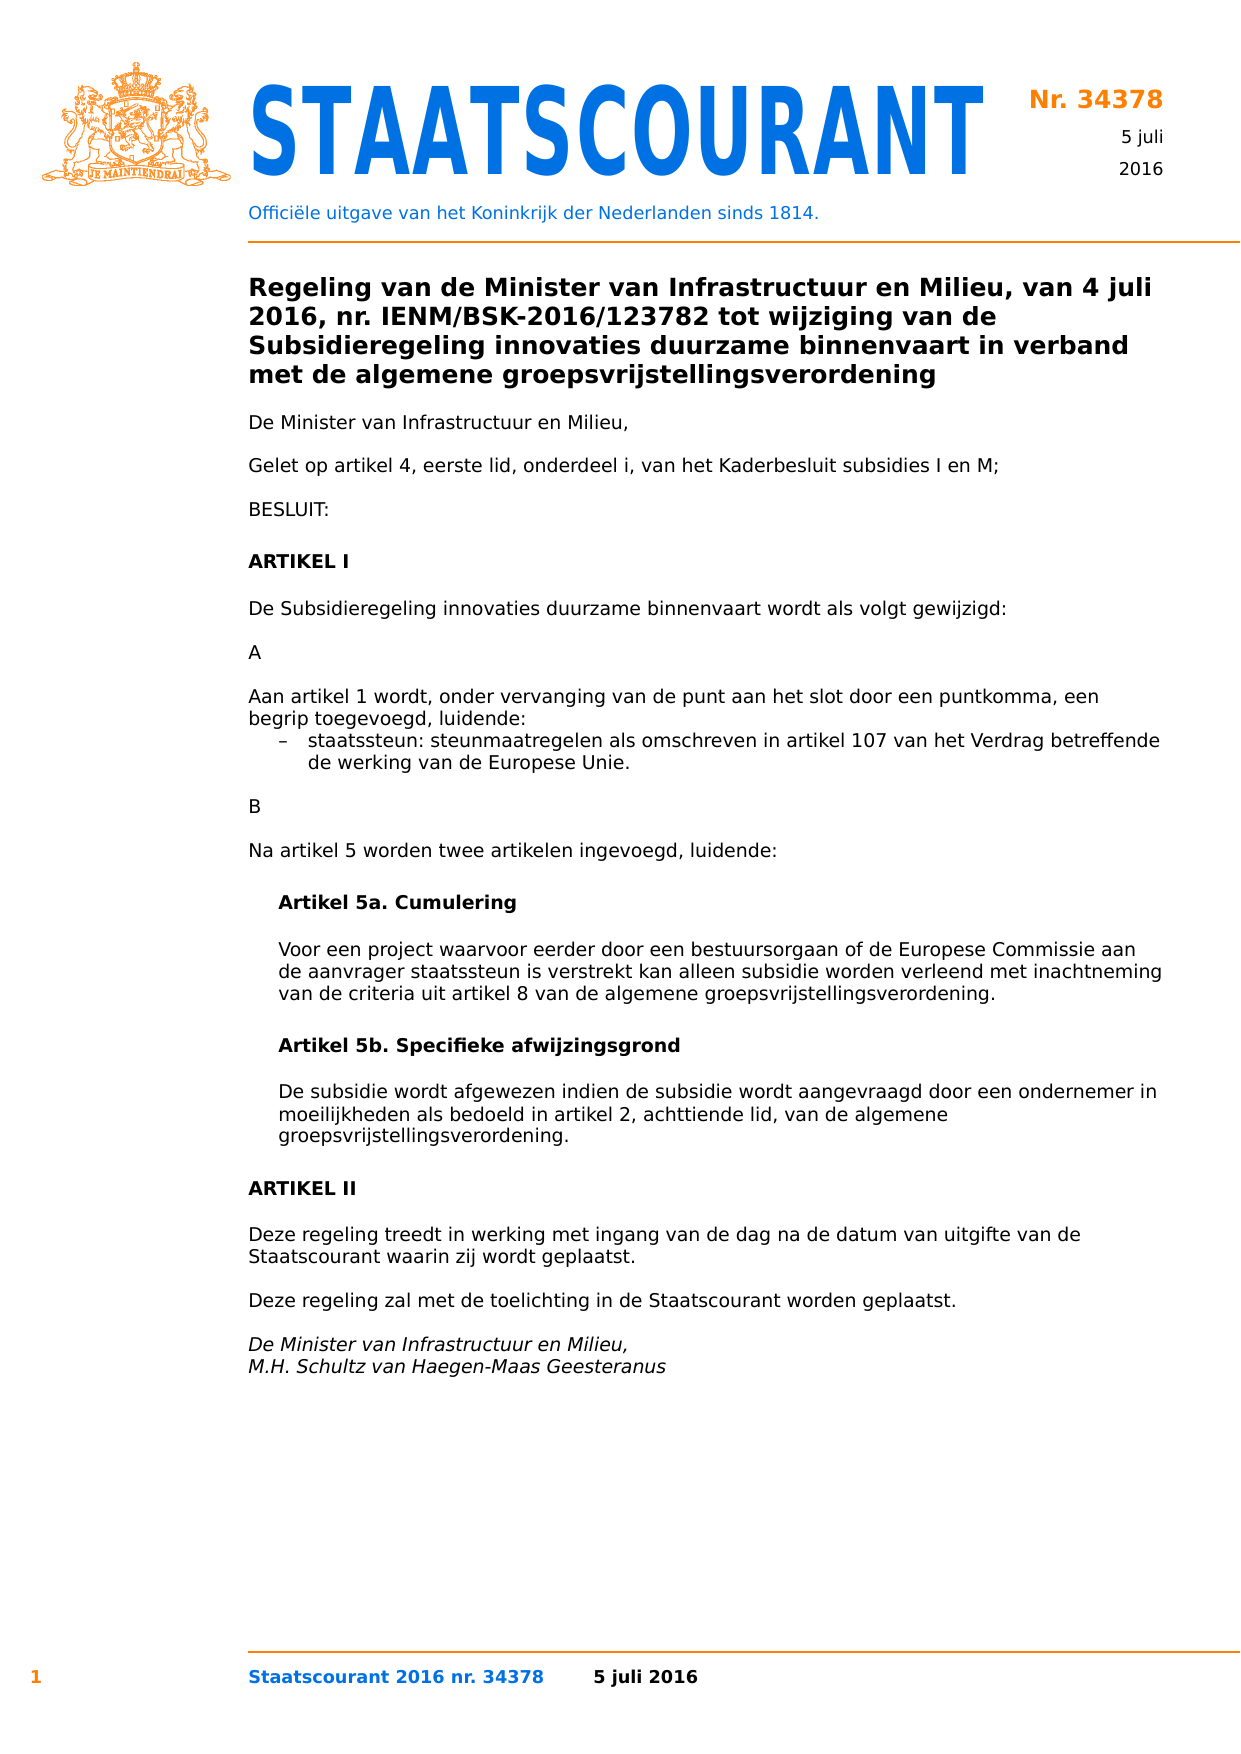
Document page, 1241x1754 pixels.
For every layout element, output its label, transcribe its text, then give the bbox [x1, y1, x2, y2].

subtitle Artikel 5b. Specifieke afwijzingsgrond [278, 1034, 1163, 1056]
subtitle Artikel 5a. Cumulering [278, 892, 1163, 913]
table_cell 2016 [998, 153, 1240, 203]
table_cell Officiële uitgave van het Koninkrijk der Nederlanden sinds 1814. [248, 203, 1240, 241]
table_header Nr. 34378 [998, 62, 1240, 121]
text B [248, 796, 1163, 818]
subtitle Regeling van de Minister van Infrastructuur en Milieu, van 4 juli 2016, nr. IENM/BSK-2016/123782 tot wijziging van de Subsidieregeling innovaties duurzame binnenvaart in verband met de algemene groepsvrijstellingsverordening [248, 273, 1163, 390]
text Na artikel 5 worden twee artikelen ingevoegd, luidende: [248, 839, 1163, 862]
text Aan artikel 1 wordt, onder vervanging van de punt aan het slot door een puntkomma, een begrip toegevoegd, luidende: [248, 686, 1163, 730]
text De Subsidieregeling innovaties duurzame binnenvaart wordt als volgt gewijzigd: [248, 598, 1163, 620]
table_header STAATSCOURANT [248, 62, 998, 203]
text Deze regeling treedt in werking met ingang van de dag na de datum van uitgifte van de Staatscourant waarin zij wordt geplaatst. [248, 1224, 1163, 1268]
text – staatssteun: steunmaatregelen als omschreven in artikel 107 van het Verdrag betreffende de werking van de Europese Unie. [278, 730, 1163, 774]
text BESLUIT: [248, 499, 1163, 521]
subtitle ARTIKEL II [248, 1177, 1163, 1199]
text Voor een project waarvoor eerder door een bestuursorgaan of de Europese Commissie aan de aanvrager staatssteun is verstrekt kan alleen subsidie worden verleend met inachtneming van de criteria uit artikel 8 van de algemene groepsvrijstellingsverordening. [278, 938, 1163, 1004]
table_cell 5 juli [998, 121, 1240, 153]
text De subsidie wordt afgewezen indien de subsidie wordt aangevraagd door een ondernemer in moeilijkheden als bedoeld in artikel 2, achttiende lid, van de algemene groepsvrijstellingsverordening. [278, 1081, 1163, 1147]
text A [248, 642, 1163, 664]
picture [41, 62, 231, 186]
text Gelet op artikel 4, eerste lid, onderdeel i, van het Kaderbesluit subsidies I en M; [248, 455, 1163, 477]
subtitle ARTIKEL I [248, 551, 1163, 573]
text Deze regeling zal met de toelichting in de Staatscourant worden geplaatst. [248, 1290, 1163, 1312]
text De Minister van Infrastructuur en Milieu, [248, 412, 1163, 433]
table_header [25, 62, 248, 241]
text De Minister van Infrastructuur en Milieu, M.H. Schultz van Haegen-Maas Geesteranus [248, 1334, 1163, 1378]
